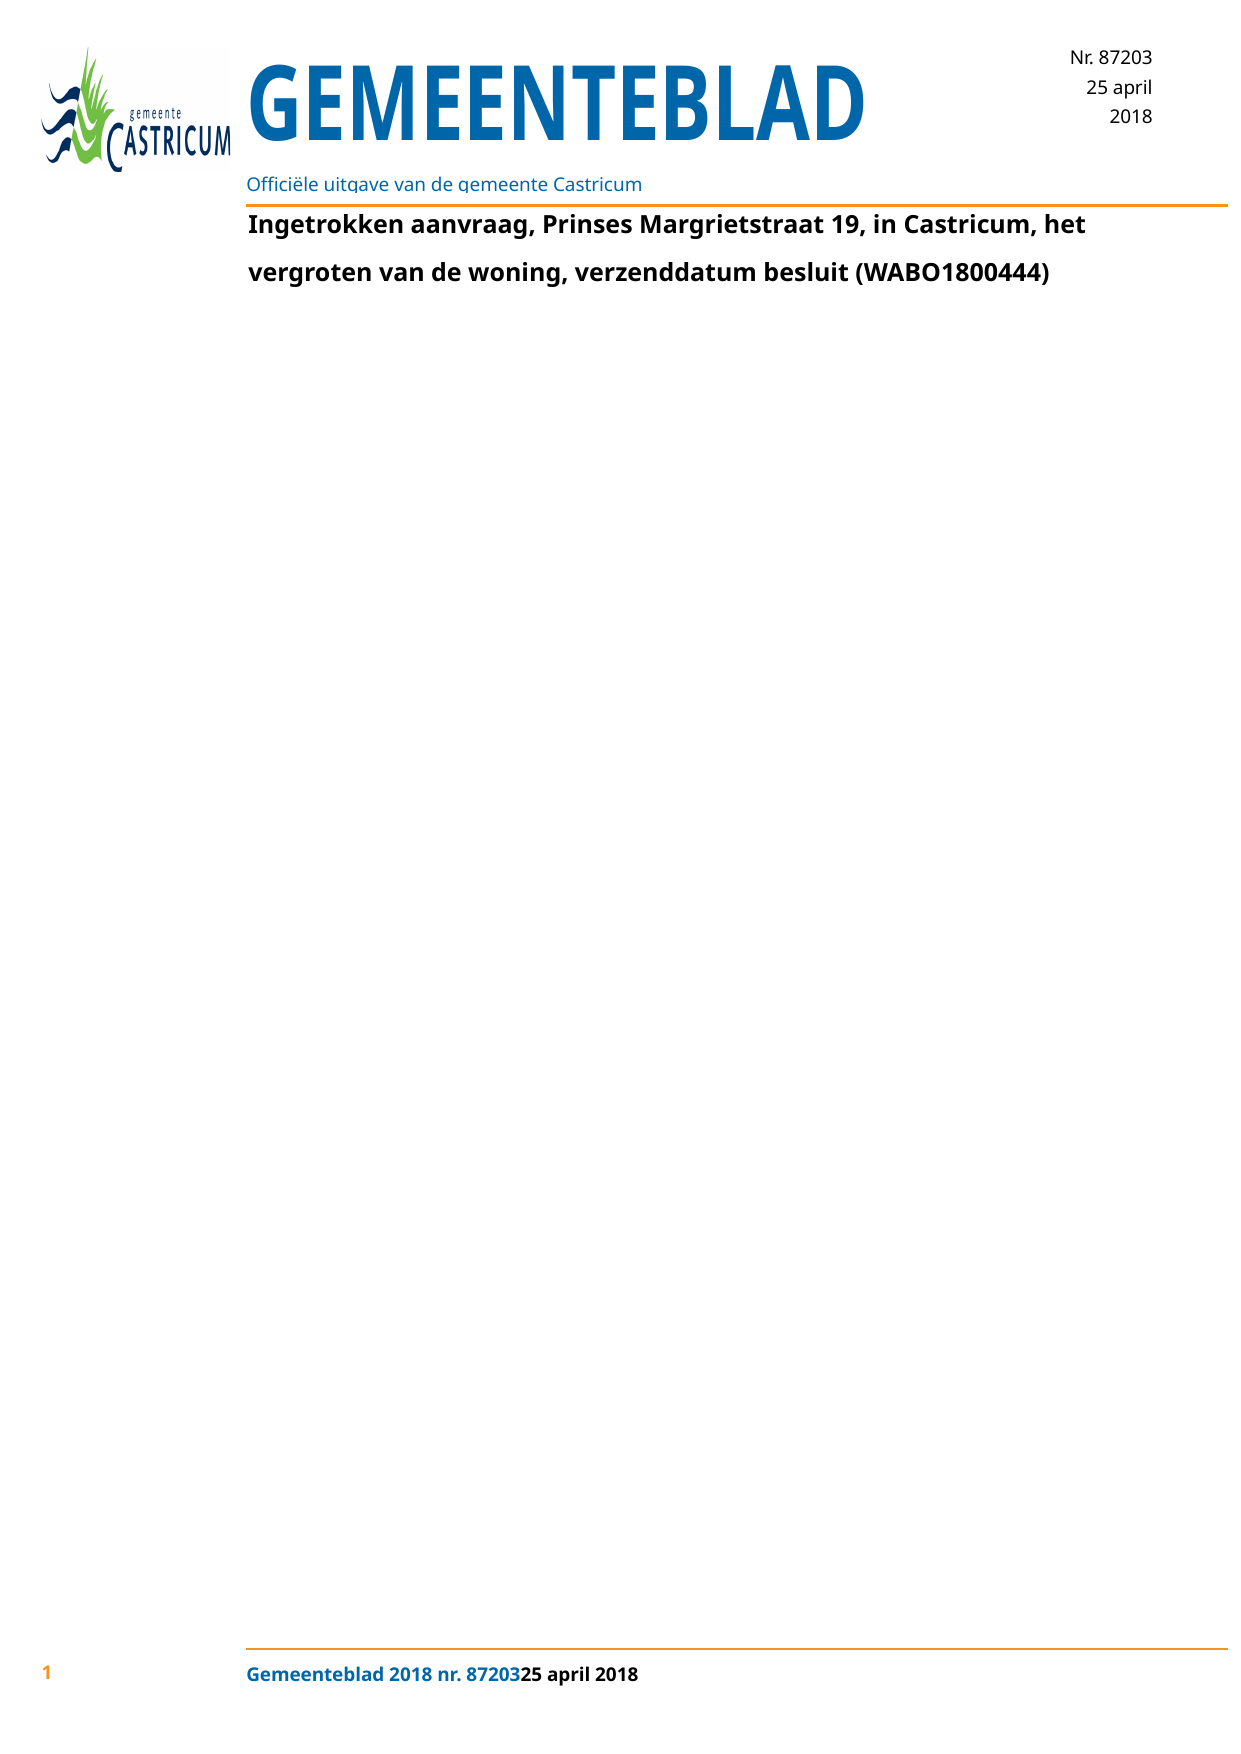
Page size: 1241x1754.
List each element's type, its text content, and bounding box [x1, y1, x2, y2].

picture [41, 47, 231, 172]
text Ingetrokken aanvraag, Prinses Margrietstraat 19, in Castricum, het vergroten van de woning, verzenddatum besluit (WABO1800444) [248, 207, 1152, 288]
